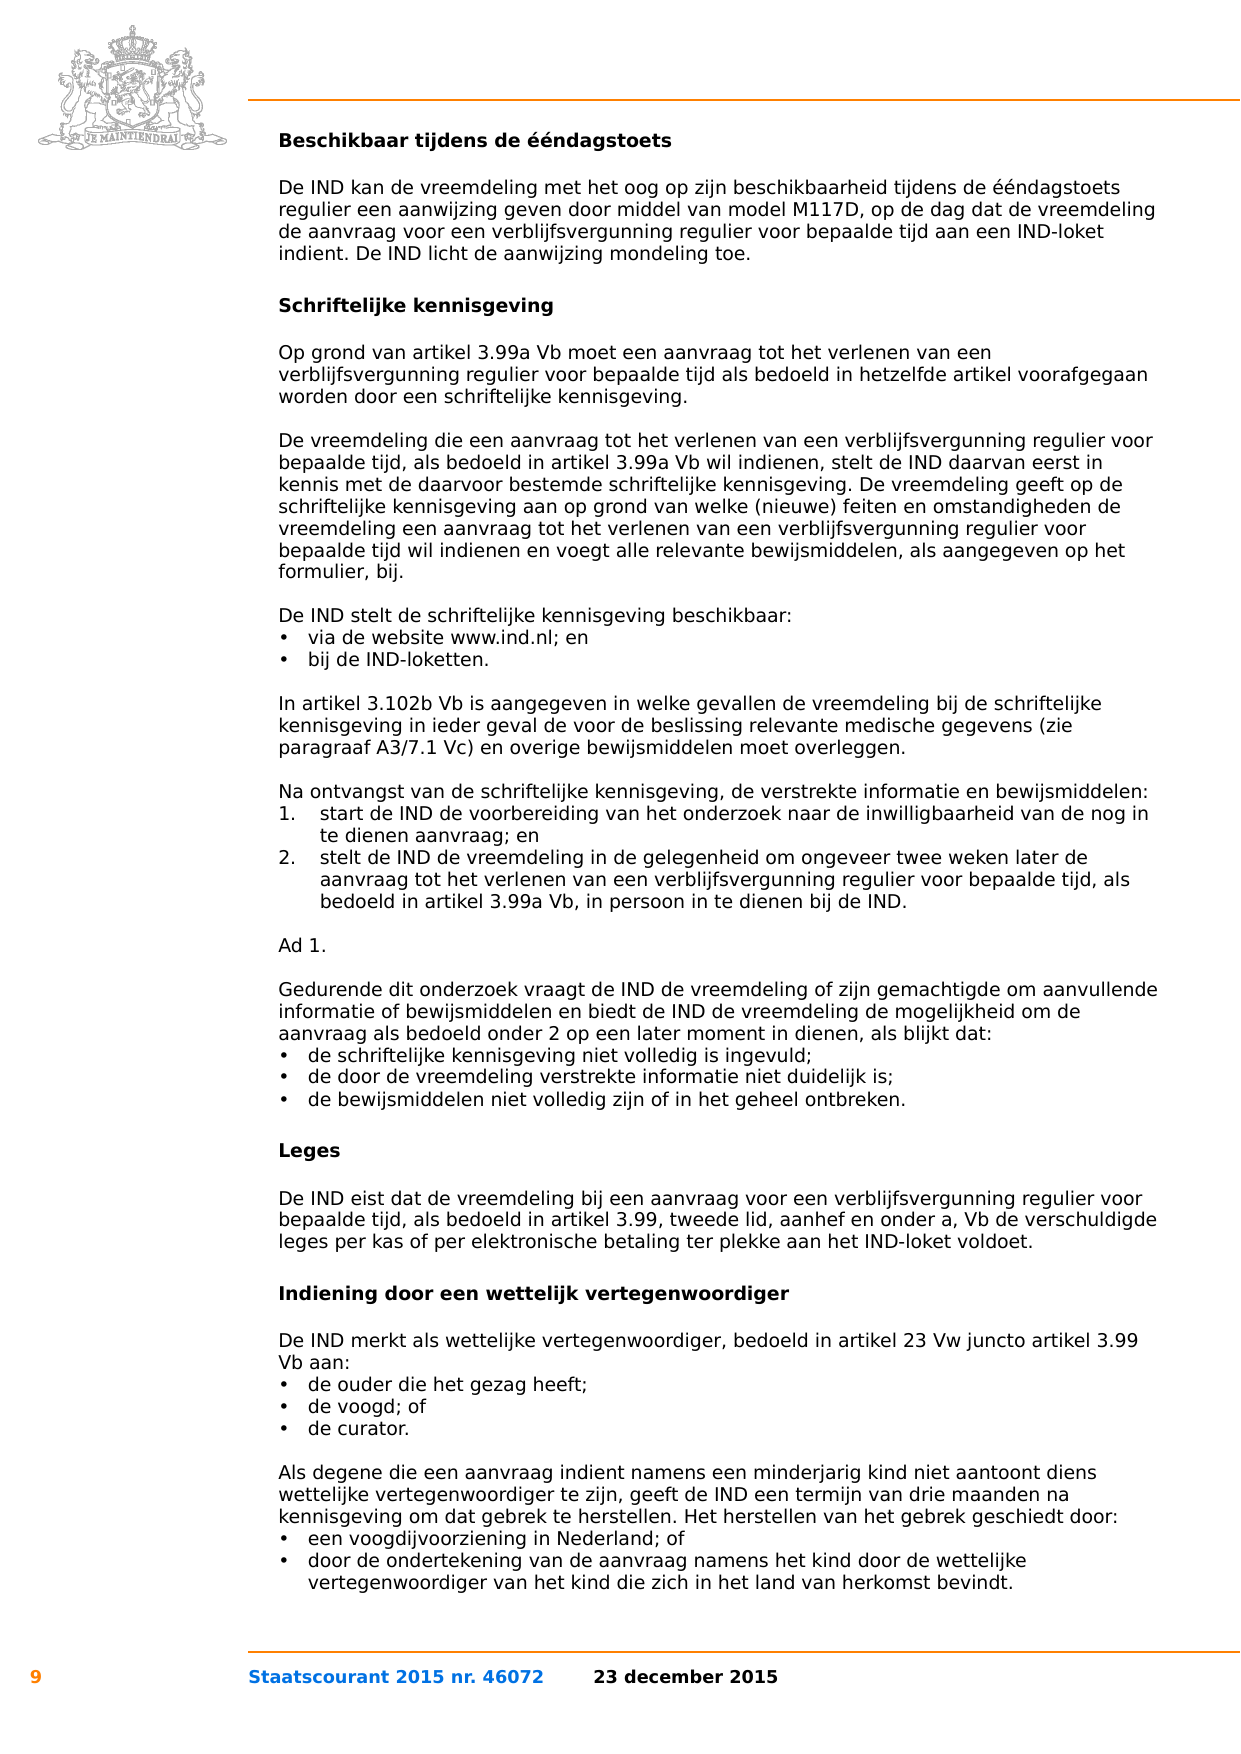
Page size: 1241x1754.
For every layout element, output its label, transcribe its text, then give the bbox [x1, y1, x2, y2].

text • een voogdijvoorziening in Nederland; of [278, 1528, 1163, 1550]
text Na ontvangst van de schriftelijke kennisgeving, de verstrekte informatie en bewijsmiddelen: [278, 781, 1163, 803]
text Gedurende dit onderzoek vraagt de IND de vreemdeling of zijn gemachtigde om aanvullende informatie of bewijsmiddelen en biedt de IND de vreemdeling de mogelijkheid om de aanvraag als bedoeld onder 2 op een later moment in dienen, als blijkt dat: [278, 978, 1163, 1044]
text De vreemdeling die een aanvraag tot het verlenen van een verblijfsvergunning regulier voor bepaalde tijd, als bedoeld in artikel 3.99a Vb wil indienen, stelt de IND daarvan eerst in kennis met de daarvoor bestemde schriftelijke kennisgeving. De vreemdeling geeft op de schriftelijke kennisgeving aan op grond van welke (nieuwe) feiten en omstandigheden de vreemdeling een aanvraag tot het verlenen van een verblijfsvergunning regulier voor bepaalde tijd wil indienen en voegt alle relevante bewijsmiddelen, als aangegeven op het formulier, bij. [278, 429, 1163, 583]
text 1. start de IND de voorbereiding van het onderzoek naar de inwilligbaarheid van de nog in te dienen aanvraag; en [278, 803, 1163, 847]
text 2. stelt de IND de vreemdeling in de gelegenheid om ongeveer twee weken later de aanvraag tot het verlenen van een verblijfsvergunning regulier voor bepaalde tijd, als bedoeld in artikel 3.99a Vb, in persoon in te dienen bij de IND. [278, 847, 1163, 913]
text • de door de vreemdeling verstrekte informatie niet duidelijk is; [278, 1066, 1163, 1088]
picture [38, 25, 227, 150]
text • bij de IND-loketten. [278, 649, 1163, 671]
subtitle Schriftelijke kennisgeving [278, 295, 1163, 317]
text In artikel 3.102b Vb is aangegeven in welke gevallen de vreemdeling bij de schriftelijke kennisgeving in ieder geval de voor de beslissing relevante medische gegevens (zie paragraaf A3/7.1 Vc) en overige bewijsmiddelen moet overleggen. [278, 693, 1163, 759]
text • de schriftelijke kennisgeving niet volledig is ingevuld; [278, 1044, 1163, 1066]
text De IND kan de vreemdeling met het oog op zijn beschikbaarheid tijdens de ééndagstoets regulier een aanwijzing geven door middel van model M117D, op de dag dat de vreemdeling de aanvraag voor een verblijfsvergunning regulier voor bepaalde tijd aan een IND-loket indient. De IND licht de aanwijzing mondeling toe. [278, 177, 1163, 265]
text • door de ondertekening van de aanvraag namens het kind door de wettelijke vertegenwoordiger van het kind die zich in het land van herkomst bevindt. [278, 1550, 1163, 1594]
text De IND eist dat de vreemdeling bij een aanvraag voor een verblijfsvergunning regulier voor bepaalde tijd, als bedoeld in artikel 3.99, tweede lid, aanhef en onder a, Vb de verschuldigde leges per kas of per elektronische betaling ter plekke aan het IND-loket voldoet. [278, 1187, 1163, 1253]
text • de bewijsmiddelen niet volledig zijn of in het geheel ontbreken. [278, 1088, 1163, 1110]
text • via de website www.ind.nl; en [278, 627, 1163, 649]
text • de ouder die het gezag heeft; [278, 1374, 1163, 1396]
text Als degene die een aanvraag indient namens een minderjarig kind niet aantoont diens wettelijke vertegenwoordiger te zijn, geeft de IND een termijn van drie maanden na kennisgeving om dat gebrek te herstellen. Het herstellen van het gebrek geschiedt door: [278, 1462, 1163, 1528]
text Op grond van artikel 3.99a Vb moet een aanvraag tot het verlenen van een verblijfsvergunning regulier voor bepaalde tijd als bedoeld in hetzelfde artikel voorafgegaan worden door een schriftelijke kennisgeving. [278, 342, 1163, 408]
text • de curator. [278, 1418, 1163, 1440]
subtitle Beschikbaar tijdens de ééndagstoets [278, 130, 1163, 152]
text Ad 1. [278, 935, 1163, 957]
text De IND merkt als wettelijke vertegenwoordiger, bedoeld in artikel 23 Vw juncto artikel 3.99 Vb aan: [278, 1330, 1163, 1374]
subtitle Indiening door een wettelijk vertegenwoordiger [278, 1283, 1163, 1305]
text De IND stelt de schriftelijke kennisgeving beschikbaar: [278, 605, 1163, 627]
text • de voogd; of [278, 1396, 1163, 1418]
subtitle Leges [278, 1140, 1163, 1162]
